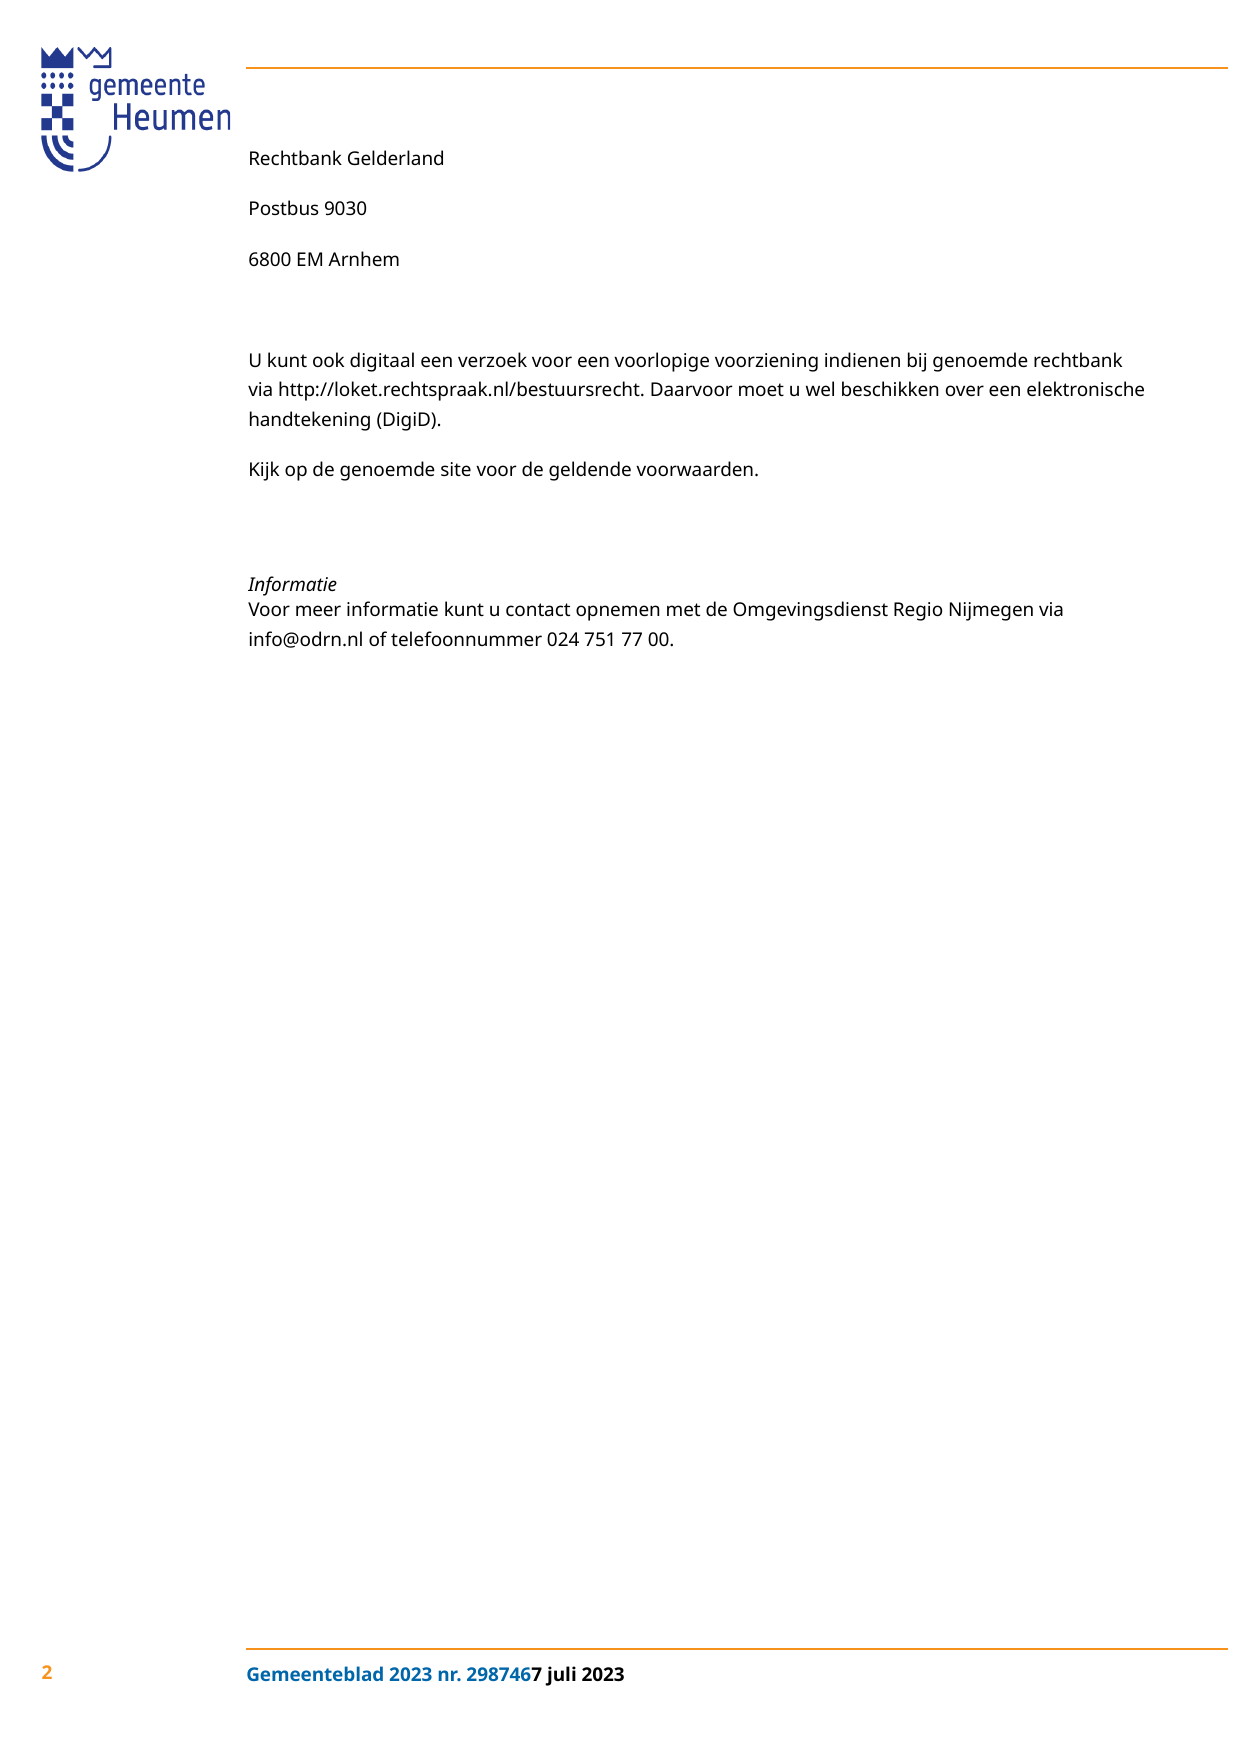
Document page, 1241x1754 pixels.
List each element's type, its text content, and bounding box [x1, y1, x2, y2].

text Voor meer informatie kunt u contact opnemen met de Omgevingsdienst Regio Nijmegen via info@odrn.nl of telefoonnummer 024 751 77 00. [248, 597, 1152, 652]
text Postbus 9030 [248, 196, 1152, 221]
text 6800 EM Arnhem [248, 246, 1152, 272]
text U kunt ook digitaal een verzoek voor een voorlopige voorziening indienen bij genoemde rechtbank via http://loket.rechtspraak.nl/bestuursrecht. Daarvoor moet u wel beschikken over een elektronische handtekening (DigiD). [248, 347, 1152, 432]
picture [41, 47, 231, 172]
text Kijk op de genoemde site voor de geldende voorwaarden. [248, 456, 1152, 482]
text Informatie [248, 571, 1152, 597]
text Rechtbank Gelderland [248, 145, 1152, 171]
